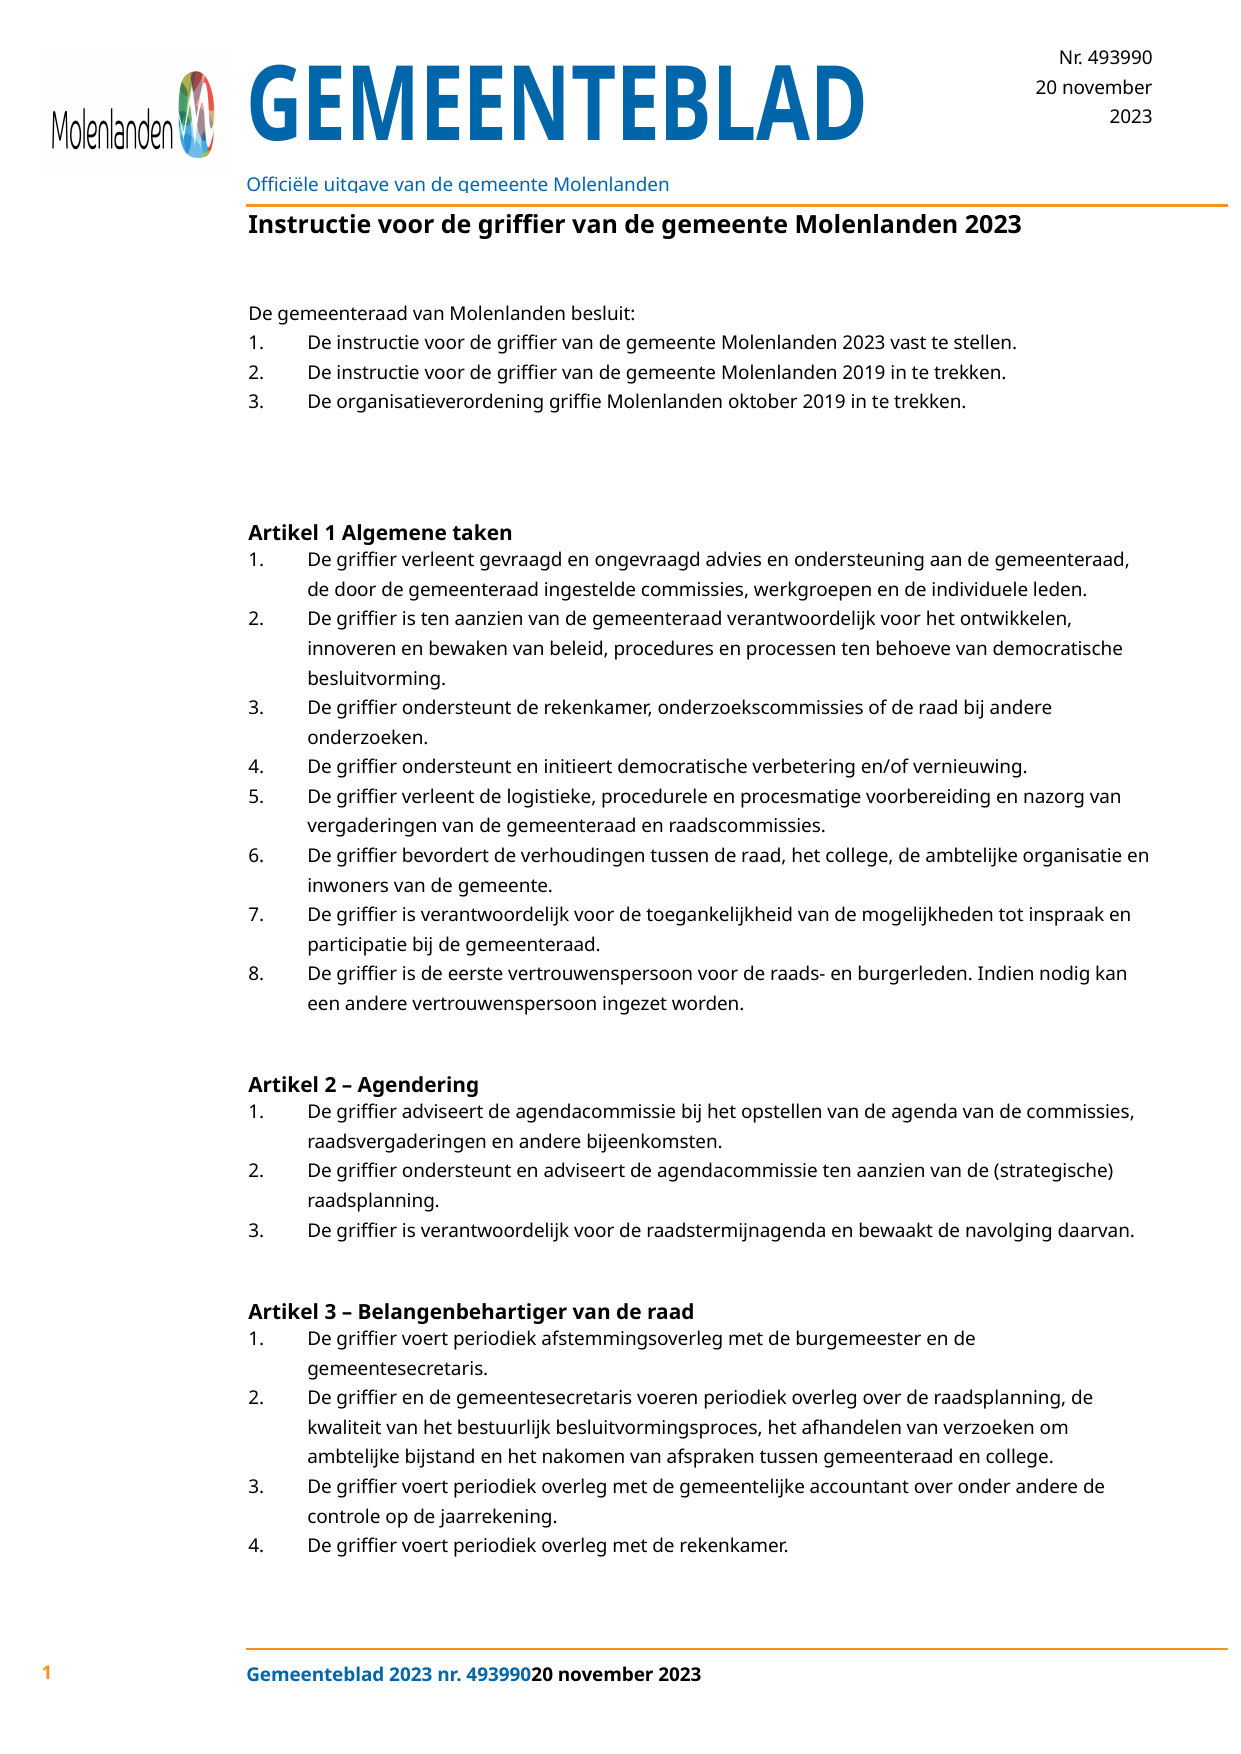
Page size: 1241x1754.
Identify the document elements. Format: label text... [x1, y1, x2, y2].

list De griffier ondersteunt de rekenkamer, onderzoekscommissies of de raad bij andere onderzoeken. [248, 694, 1152, 749]
list De griffier is verantwoordelijk voor de raadstermijnagenda en bewaakt de navolging daarvan. [248, 1217, 1152, 1243]
text Instructie voor de griffier van de gemeente Molenlanden 2023 [248, 207, 1152, 241]
list De griffier bevordert de verhoudingen tussen de raad, het college, de ambtelijke organisatie en inwoners van de gemeente. [248, 842, 1152, 897]
list De griffier ondersteunt en adviseert de agendacommissie ten aanzien van de (strategische) raadsplanning. [248, 1158, 1152, 1213]
text Artikel 2 – Agendering [248, 1070, 1152, 1098]
list De griffier voert periodiek overleg met de gemeentelijke accountant over onder andere de controle op de jaarrekening. [248, 1473, 1152, 1528]
text Artikel 1 Algemene taken [248, 518, 1152, 546]
picture [41, 47, 231, 172]
text De gemeenteraad van Molenlanden besluit: [248, 300, 1152, 326]
list De organisatieverordening griffie Molenlanden oktober 2019 in te trekken. [248, 389, 1152, 414]
list De griffier ondersteunt en initieert democratische verbetering en/of vernieuwing. [248, 753, 1152, 779]
list De griffier is de eerste vertrouwenspersoon voor de raads- en burgerleden. Indien nodig kan een andere vertrouwenspersoon ingezet worden. [248, 961, 1152, 1016]
list De griffier voert periodiek overleg met de rekenkamer. [248, 1532, 1152, 1558]
list De griffier verleent gevraagd en ongevraagd advies en ondersteuning aan de gemeenteraad, de door de gemeenteraad ingestelde commissies, werkgroepen en de individuele leden. [248, 546, 1152, 602]
list De griffier is verantwoordelijk voor de toegankelijkheid van de mogelijkheden tot inspraak en participatie bij de gemeenteraad. [248, 901, 1152, 957]
list De instructie voor de griffier van de gemeente Molenlanden 2023 vast te stellen. [248, 329, 1152, 355]
list De griffier verleent de logistieke, procedurele en procesmatige voorbereiding en nazorg van vergaderingen van de gemeenteraad en raadscommissies. [248, 783, 1152, 838]
list De griffier is ten aanzien van de gemeenteraad verantwoordelijk voor het ontwikkelen, innoveren en bewaken van beleid, procedures en processen ten behoeve van democratische besluitvorming. [248, 606, 1152, 690]
list De griffier voert periodiek afstemmingsoverleg met de burgemeester en de gemeentesecretaris. [248, 1325, 1152, 1381]
list De instructie voor de griffier van de gemeente Molenlanden 2019 in te trekken. [248, 359, 1152, 385]
text Artikel 3 – Belangenbehartiger van de raad [248, 1297, 1152, 1325]
list De griffier en de gemeentesecretaris voeren periodiek overleg over de raadsplanning, de kwaliteit van het bestuurlijk besluitvormingsproces, het afhandelen van verzoeken om ambtelijke bijstand en het nakomen van afspraken tussen gemeenteraad en college. [248, 1384, 1152, 1469]
list De griffier adviseert de agendacommissie bij het opstellen van de agenda van de commissies, raadsvergaderingen en andere bijeenkomsten. [248, 1098, 1152, 1154]
